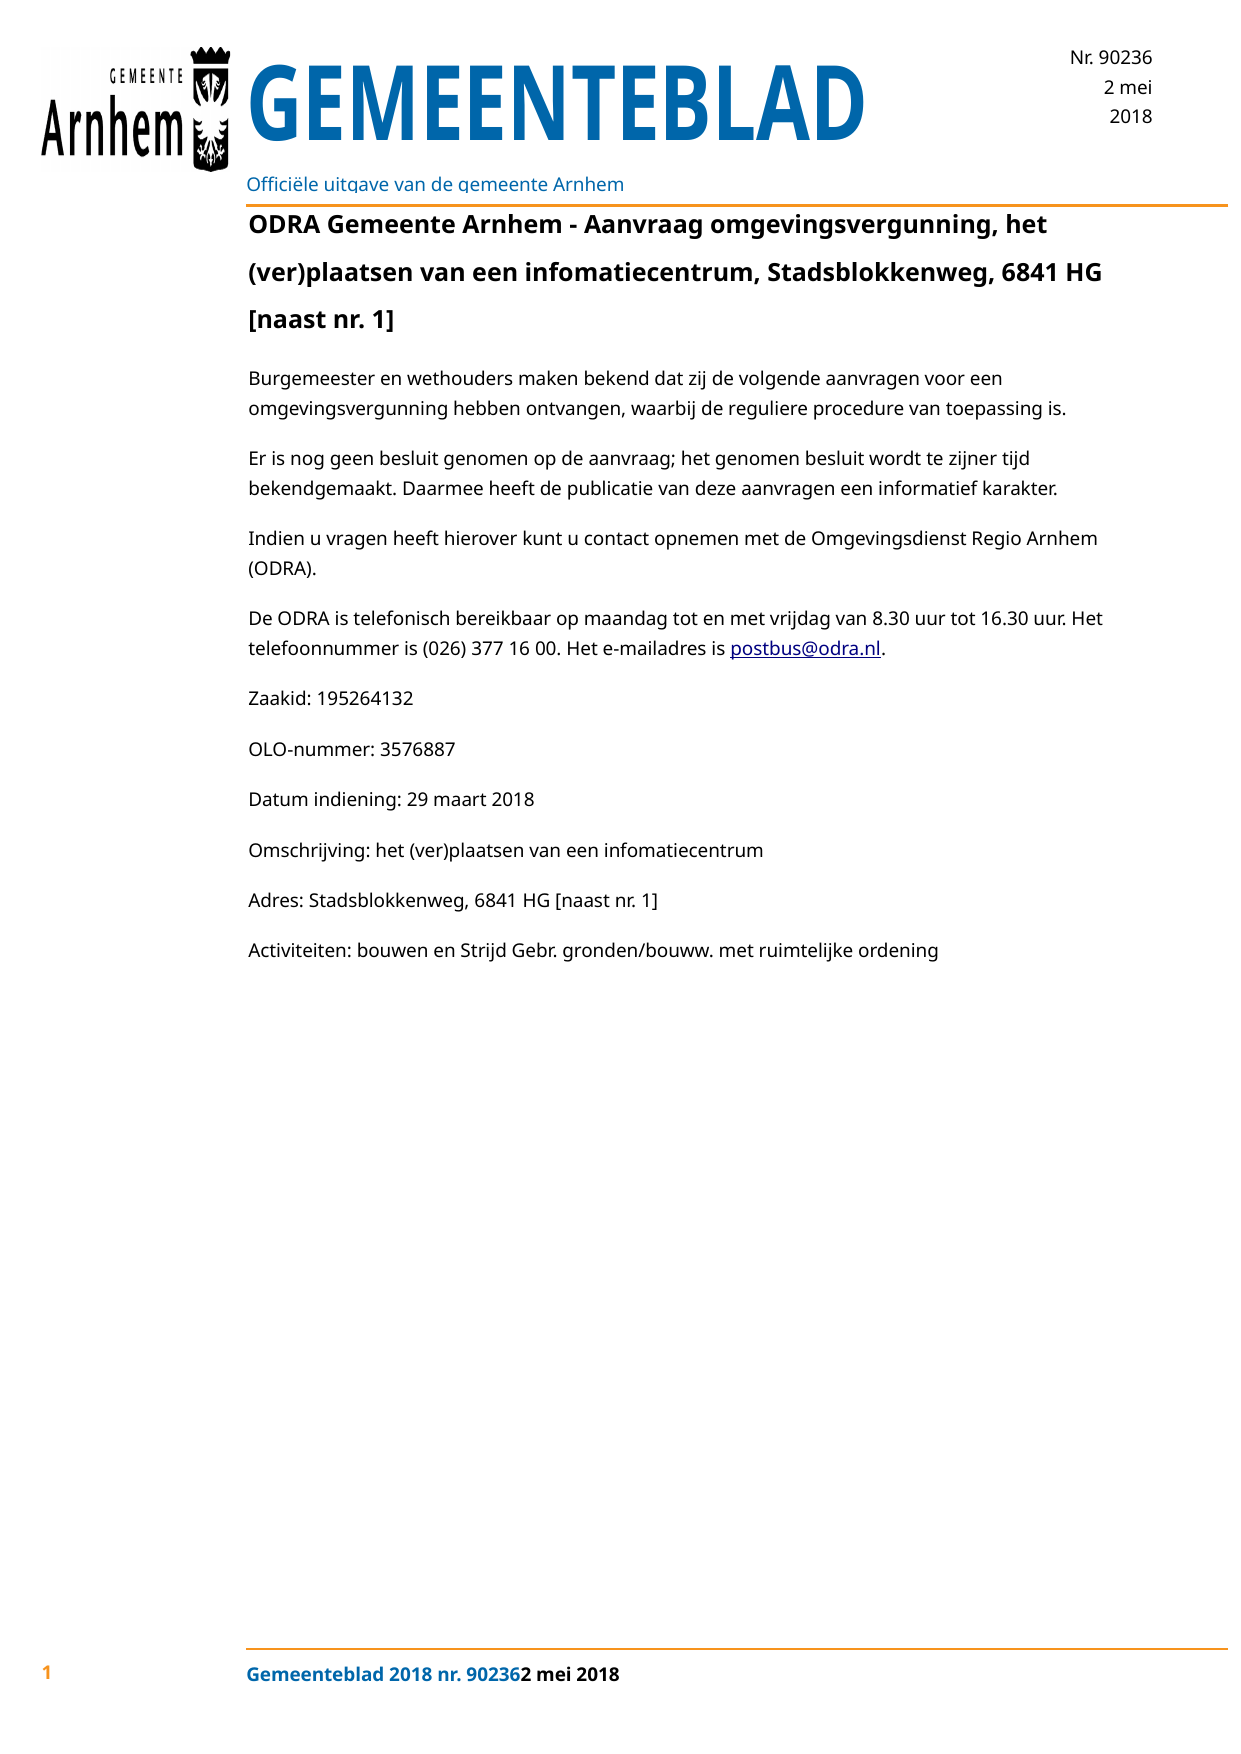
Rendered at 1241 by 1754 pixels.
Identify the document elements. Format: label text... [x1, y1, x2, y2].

text OLO-nummer: 3576887 [248, 736, 1152, 762]
text Datum indiening: 29 maart 2018 [248, 786, 1152, 812]
text Indien u vragen heeft hierover kunt u contact opnemen met de Omgevingsdienst Regio Arnhem (ODRA). [248, 526, 1152, 581]
text Burgemeester en wethouders maken bekend dat zij de volgende aanvragen voor een omgevingsvergunning hebben ontvangen, waarbij de reguliere procedure van toepassing is. [248, 366, 1152, 421]
text Activiteiten: bouwen en Strijd Gebr. gronden/bouww. met ruimtelijke ordening [248, 938, 1152, 963]
text Zaakid: 195264132 [248, 686, 1152, 711]
text Omschrijving: het (ver)plaatsen van een infomatiecentrum [248, 837, 1152, 862]
text De ODRA is telefonisch bereikbaar op maandag tot en met vrijdag van 8.30 uur tot 16.30 uur. Het telefoonnummer is (026) 377 16 00. Het e-mailadres is postbus@odra.nl. [248, 606, 1152, 661]
text ODRA Gemeente Arnhem - Aanvraag omgevingsvergunning, het (ver)plaatsen van een infomatiecentrum, Stadsblokkenweg, 6841 HG [naast nr. 1] [248, 207, 1152, 336]
text Er is nog geen besluit genomen op de aanvraag; het genomen besluit wordt te zijner tijd bekendgemaakt. Daarmee heeft de publicatie van deze aanvragen een informatief karakter. [248, 446, 1152, 501]
text Adres: Stadsblokkenweg, 6841 HG [naast nr. 1] [248, 887, 1152, 913]
picture [41, 47, 231, 172]
